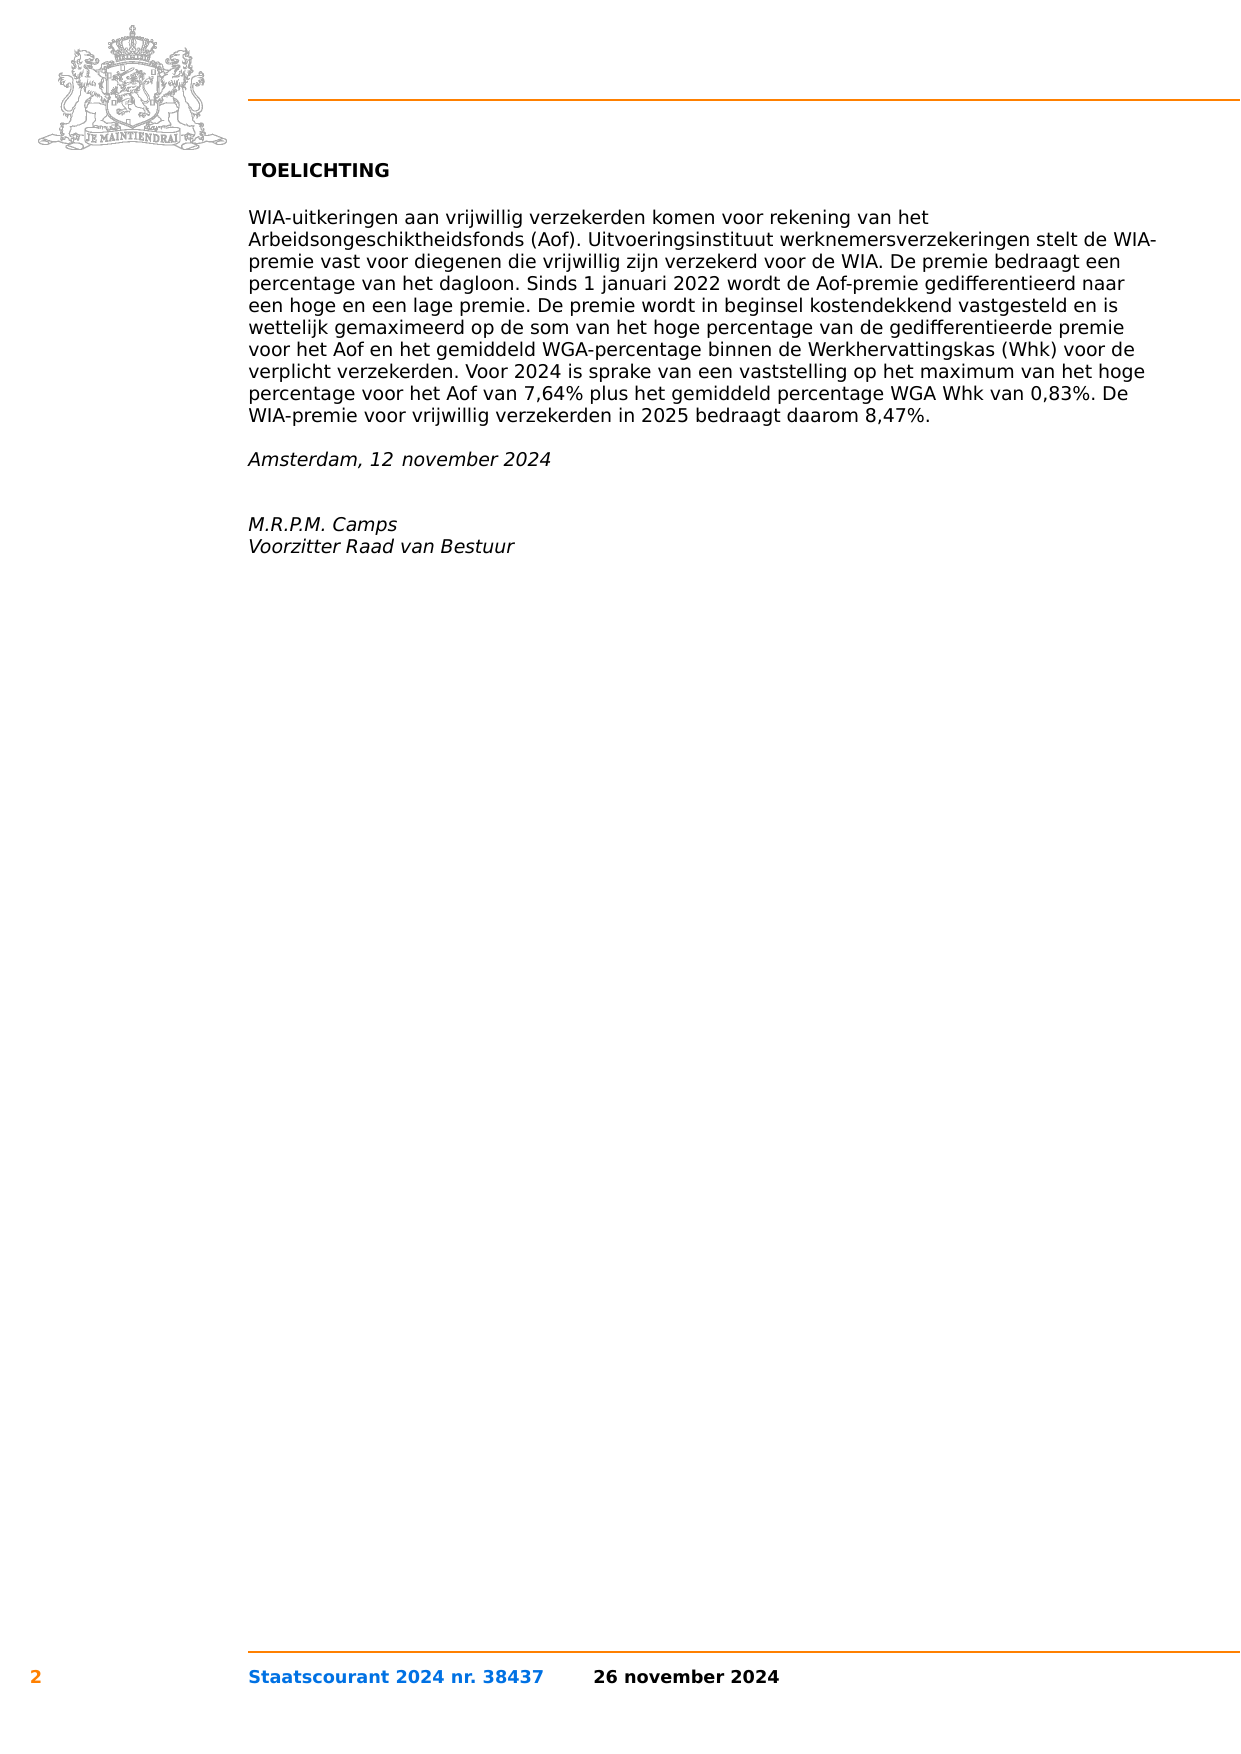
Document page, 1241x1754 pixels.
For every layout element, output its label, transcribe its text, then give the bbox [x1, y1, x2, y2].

subtitle TOELICHTING [248, 160, 1163, 182]
text M.R.P.M. Camps Voorzitter Raad van Bestuur [248, 492, 1163, 558]
picture [38, 25, 227, 150]
text WIA-uitkeringen aan vrijwillig verzekerden komen voor rekening van het Arbeidsongeschiktheidsfonds (Aof). Uitvoeringsinstituut werknemersverzekeringen stelt de WIA-premie vast voor diegenen die vrijwillig zijn verzekerd voor de WIA. De premie bedraagt een percentage van het dagloon. Sinds 1 januari 2022 wordt de Aof-premie gedifferentieerd naar een hoge en een lage premie. De premie wordt in beginsel kostendekkend vastgesteld en is wettelijk gemaximeerd op de som van het hoge percentage van de gedifferentieerde premie voor het Aof en het gemiddeld WGA-percentage binnen de Werkhervattingskas (Whk) voor de verplicht verzekerden. Voor 2024 is sprake van een vaststelling op het maximum van het hoge percentage voor het Aof van 7,64% plus het gemiddeld percentage WGA Whk van 0,83%. De WIA-premie voor vrijwillig verzekerden in 2025 bedraagt daarom 8,47%. [248, 207, 1163, 427]
text Amsterdam, 12 november 2024 [248, 448, 1163, 471]
